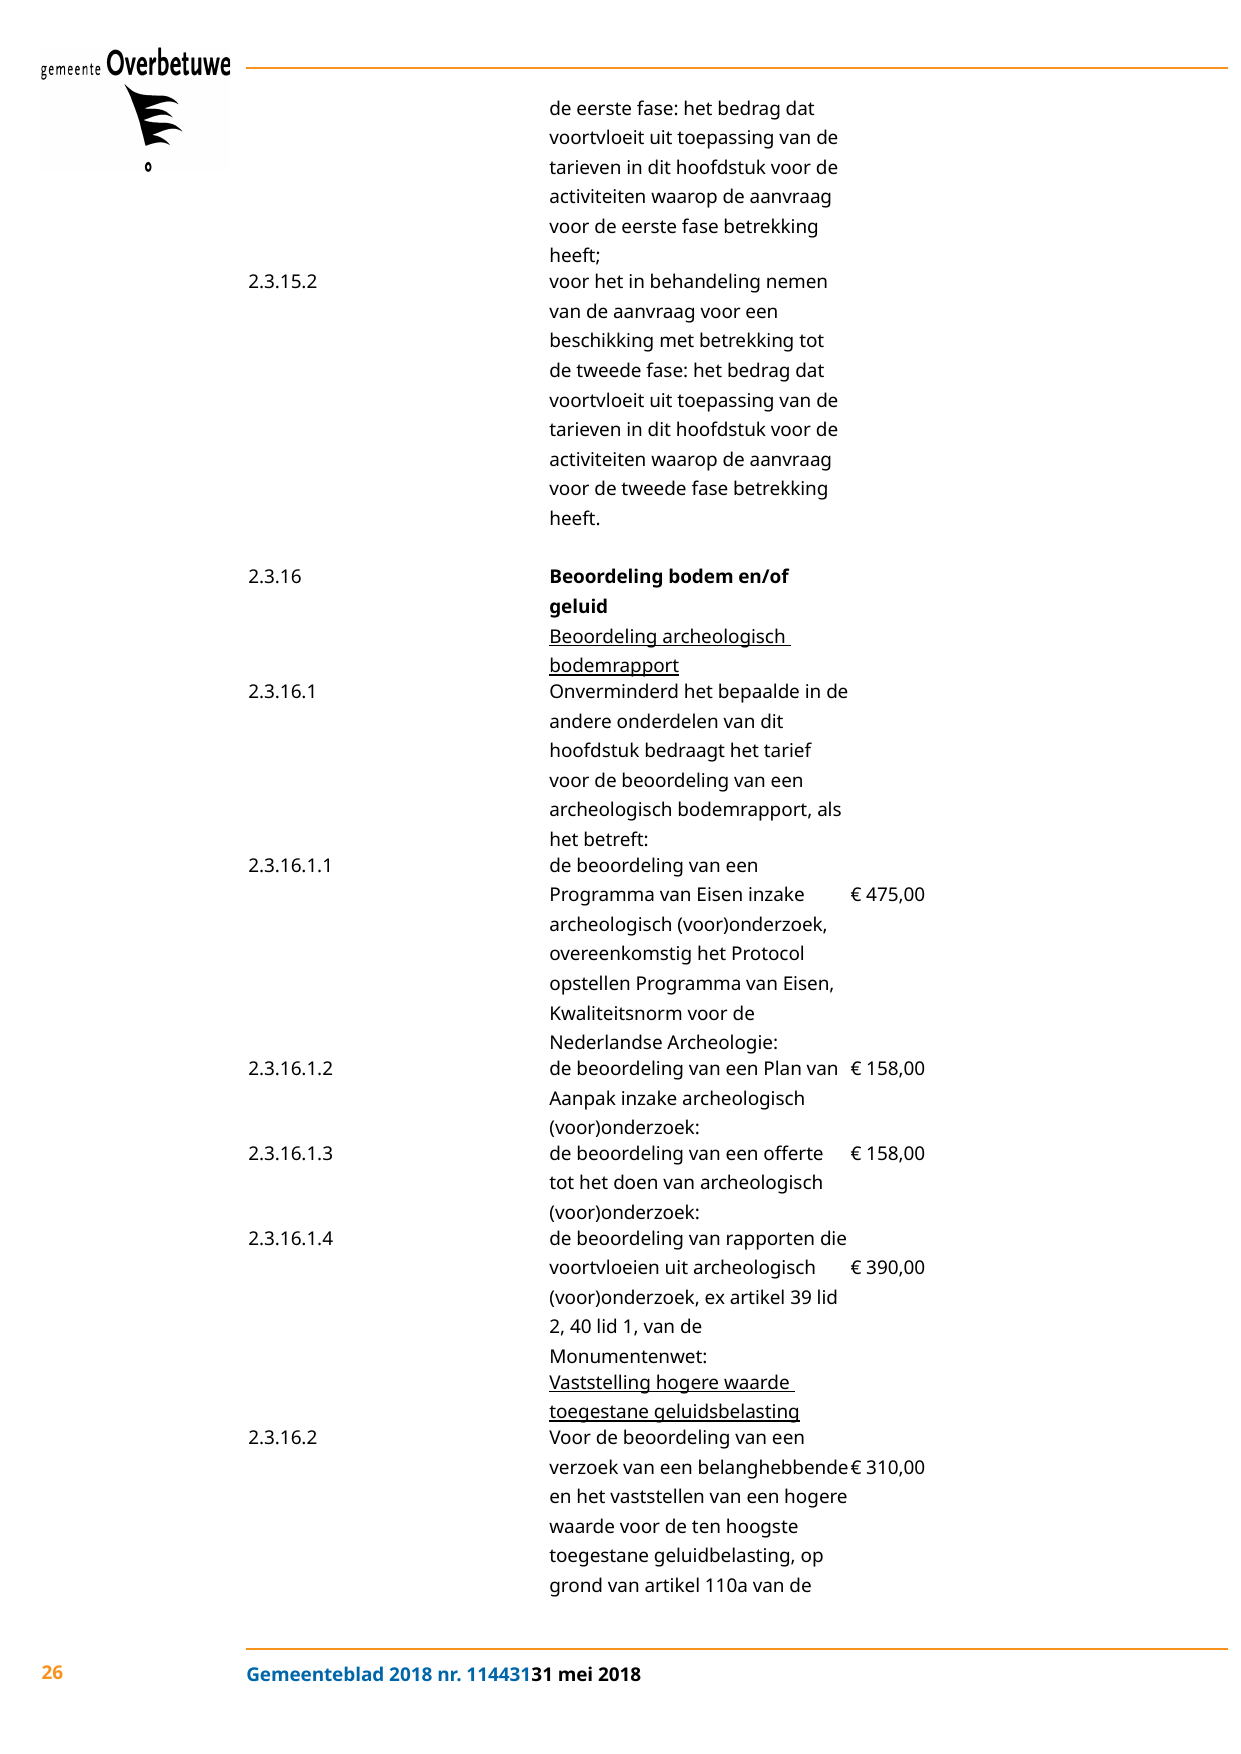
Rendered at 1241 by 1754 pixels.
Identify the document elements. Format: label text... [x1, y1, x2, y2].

table_header [850, 564, 1152, 678]
picture [41, 47, 231, 172]
table_cell Onverminderd het bepaalde in de andere onderdelen van dit hoofdstuk bedraagt het tarief voor de beoordeling van een archeologisch bodemrapport, als het betreft: [549, 678, 850, 852]
table_cell voor het in behandeling nemen van de aanvraag voor een beschikking met betrekking tot de tweede fase: het bedrag dat voortvloeit uit toepassing van de tarieven in dit hoofdstuk voor de activiteiten waarop de aanvraag voor de tweede fase betrekking heeft. [549, 269, 850, 531]
table_cell € 310,00 [850, 1424, 1152, 1598]
table_cell Vaststelling hogere waarde toegestane geluidsbelasting [549, 1369, 850, 1424]
table_cell de eerste fase: het bedrag dat voortvloeit uit toepassing van de tarieven in dit hoofdstuk voor de activiteiten waarop de aanvraag voor de eerste fase betrekking heeft; [549, 95, 850, 268]
table_cell 2.3.16.1.3 [248, 1140, 549, 1225]
table_cell € 158,00 [850, 1055, 1152, 1140]
table_header 2.3.16 [248, 564, 549, 678]
table_cell € 475,00 [850, 852, 1152, 1055]
table_cell [850, 1369, 1152, 1424]
table_cell Voor de beoordeling van een verzoek van een belanghebbende en het vaststellen van een hogere waarde voor de ten hoogste toegestane geluidbelasting, op grond van artikel 110a van de [549, 1424, 850, 1598]
table_cell 2.3.16.1.1 [248, 852, 549, 1055]
table_cell € 390,00 [850, 1225, 1152, 1369]
table_cell 2.3.16.1.4 [248, 1225, 549, 1369]
table_cell de beoordeling van een offerte tot het doen van archeologisch (voor)onderzoek: [549, 1140, 850, 1225]
table_cell de beoordeling van een Programma van Eisen inzake archeologisch (voor)onderzoek, overeenkomstig het Protocol opstellen Programma van Eisen, Kwaliteitsnorm voor de Nederlandse Archeologie: [549, 852, 850, 1055]
table_cell [850, 269, 1152, 531]
table_cell de beoordeling van rapporten die voortvloeien uit archeologisch (voor)onderzoek, ex artikel 39 lid 2, 40 lid 1, van de Monumentenwet: [549, 1225, 850, 1369]
table_cell 2.3.16.1.2 [248, 1055, 549, 1140]
table_cell [248, 1369, 549, 1424]
table_cell [850, 95, 1152, 268]
table_cell € 158,00 [850, 1140, 1152, 1225]
table_cell 2.3.16.1 [248, 678, 549, 852]
table_cell 2.3.15.2 [248, 269, 549, 531]
table_cell [850, 678, 1152, 852]
table_cell 2.3.16.2 [248, 1424, 549, 1598]
table_header Beoordeling bodem en/of geluid Beoordeling archeologisch bodemrapport [549, 564, 850, 678]
table_cell [248, 95, 549, 268]
table_cell de beoordeling van een Plan van Aanpak inzake archeologisch (voor)onderzoek: [549, 1055, 850, 1140]
